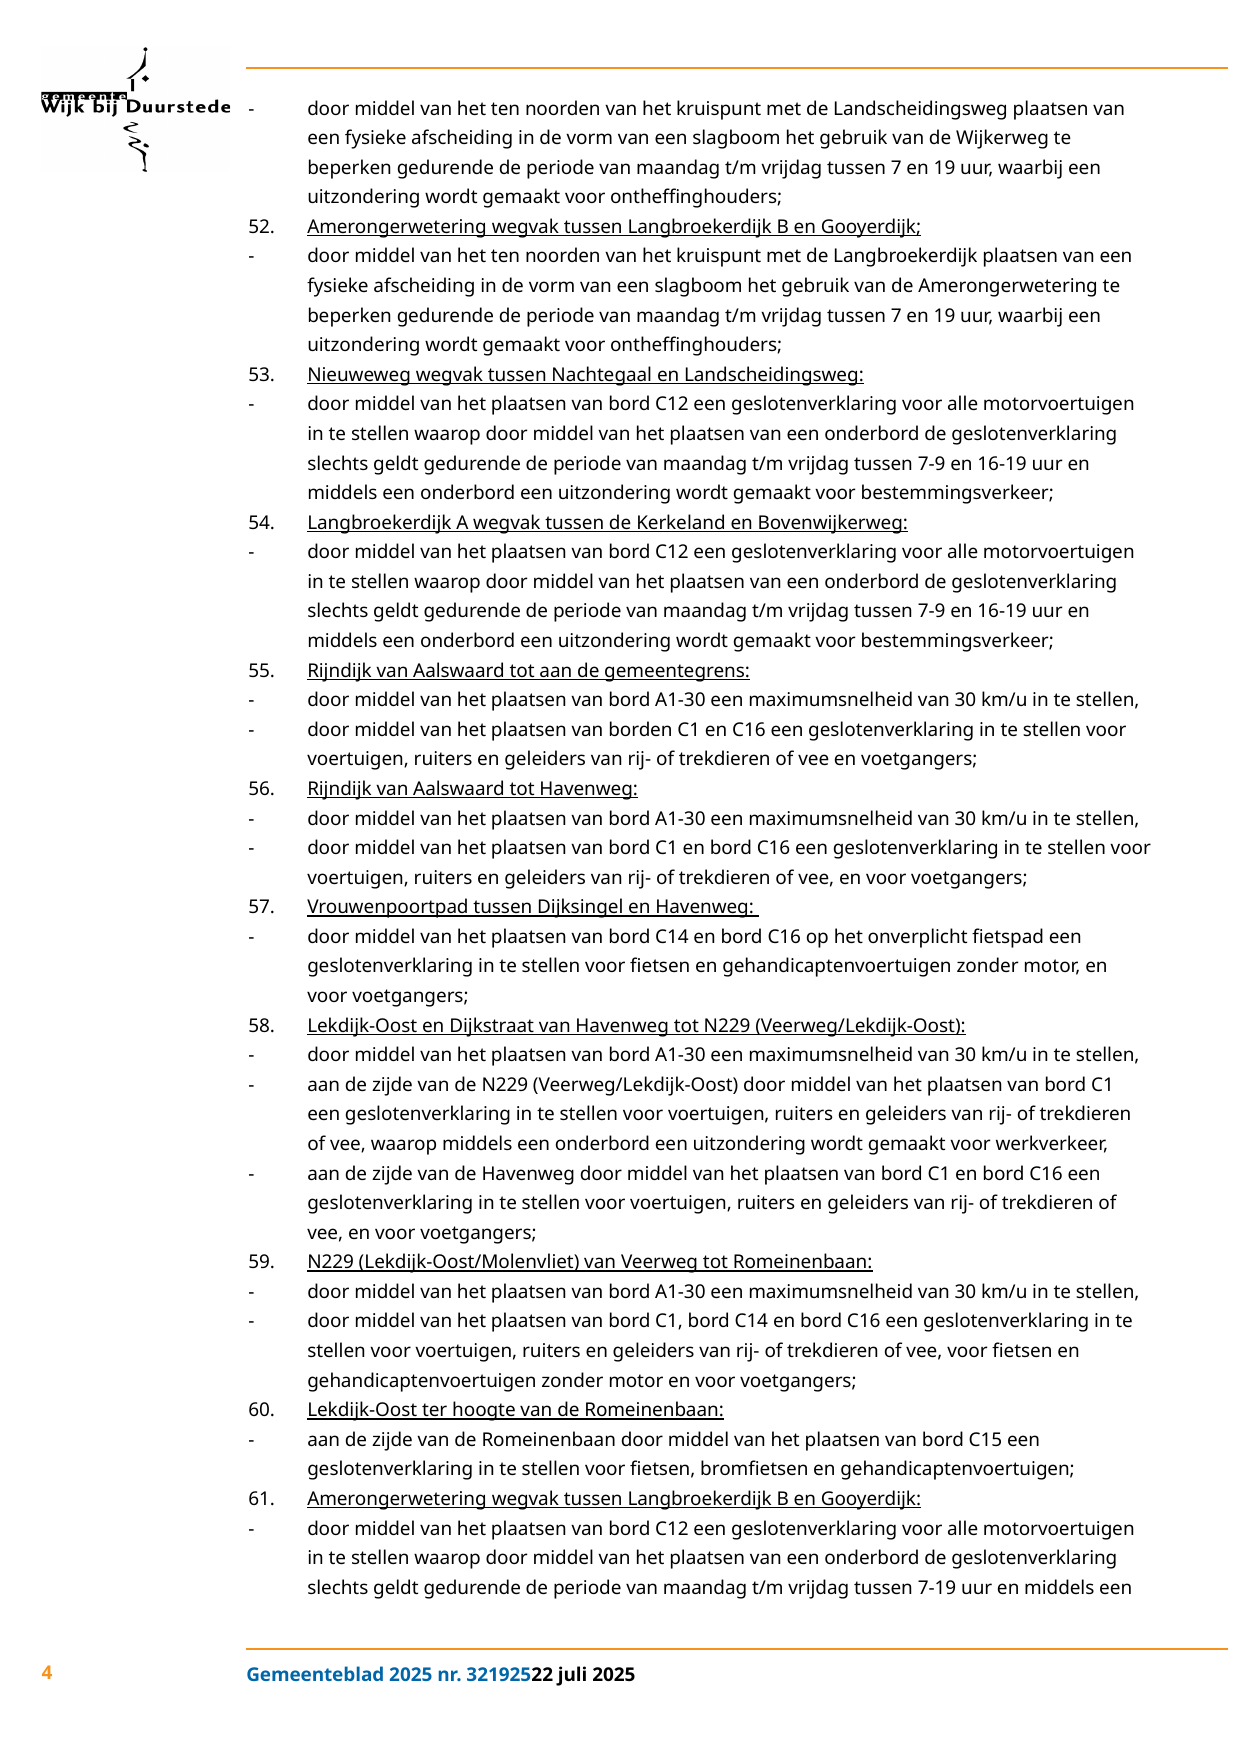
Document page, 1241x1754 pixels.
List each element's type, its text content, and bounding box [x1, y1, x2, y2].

list door middel van het plaatsen van borden C1 en C16 een geslotenverklaring in te stellen voor voertuigen, ruiters en geleiders van rij- of trekdieren of vee en voetgangers; [248, 716, 1152, 771]
list door middel van het plaatsen van bord C1, bord C14 en bord C16 een geslotenverklaring in te stellen voor voertuigen, ruiters en geleiders van rij- of trekdieren of vee, voor fietsen en gehandicaptenvoertuigen zonder motor en voor voetgangers; [248, 1308, 1152, 1393]
list aan de zijde van de Romeinenbaan door middel van het plaatsen van bord C15 een geslotenverklaring in te stellen voor fietsen, bromfietsen en gehandicaptenvoertuigen; [248, 1426, 1152, 1481]
list door middel van het plaatsen van bord A1-30 een maximumsnelheid van 30 km/u in te stellen, [248, 805, 1152, 831]
list Lekdijk-Oost ter hoogte van de Romeinenbaan: [248, 1396, 1152, 1422]
list aan de zijde van de N229 (Veerweg/Lekdijk-Oost) door middel van het plaatsen van bord C1 een geslotenverklaring in te stellen voor voertuigen, ruiters en geleiders van rij- of trekdieren of vee, waarop middels een onderbord een uitzondering wordt gemaakt voor werkverkeer, [248, 1071, 1152, 1156]
list door middel van het ten noorden van het kruispunt met de Landscheidingsweg plaatsen van een fysieke afscheiding in de vorm van een slagboom het gebruik van de Wijkerweg te beperken gedurende de periode van maandag t/m vrijdag tussen 7 en 19 uur, waarbij een uitzondering wordt gemaakt voor ontheffinghouders; [248, 95, 1152, 209]
list Rijndijk van Aalswaard tot aan de gemeentegrens: [248, 657, 1152, 683]
list N229 (Lekdijk-Oost/Molenvliet) van Veerweg tot Romeinenbaan: [248, 1248, 1152, 1274]
list door middel van het plaatsen van bord A1-30 een maximumsnelheid van 30 km/u in te stellen, [248, 1278, 1152, 1304]
list door middel van het plaatsen van bord A1-30 een maximumsnelheid van 30 km/u in te stellen, [248, 1041, 1152, 1067]
list door middel van het plaatsen van bord C1 en bord C16 een geslotenverklaring in te stellen voor voertuigen, ruiters en geleiders van rij- of trekdieren of vee, en voor voetgangers; [248, 834, 1152, 890]
list aan de zijde van de Havenweg door middel van het plaatsen van bord C1 en bord C16 een geslotenverklaring in te stellen voor voertuigen, ruiters en geleiders van rij- of trekdieren of vee, en voor voetgangers; [248, 1160, 1152, 1245]
picture [41, 47, 231, 172]
list door middel van het plaatsen van bord A1-30 een maximumsnelheid van 30 km/u in te stellen, [248, 686, 1152, 712]
list Amerongerwetering wegvak tussen Langbroekerdijk B en Gooyerdijk: [248, 1485, 1152, 1511]
list Nieuweweg wegvak tussen Nachtegaal en Landscheidingsweg: [248, 361, 1152, 387]
list door middel van het plaatsen van bord C14 en bord C16 op het onverplicht fietspad een geslotenverklaring in te stellen voor fietsen en gehandicaptenvoertuigen zonder motor, en voor voetgangers; [248, 923, 1152, 1008]
list door middel van het plaatsen van bord C12 een geslotenverklaring voor alle motorvoertuigen in te stellen waarop door middel van het plaatsen van een onderbord de geslotenverklaring slechts geldt gedurende de periode van maandag t/m vrijdag tussen 7-9 en 16-19 uur en middels een onderbord een uitzondering wordt gemaakt voor bestemmingsverkeer; [248, 538, 1152, 653]
list Langbroekerdijk A wegvak tussen de Kerkeland en Bovenwijkerweg: [248, 509, 1152, 535]
list door middel van het ten noorden van het kruispunt met de Langbroekerdijk plaatsen van een fysieke afscheiding in de vorm van een slagboom het gebruik van de Amerongerwetering te beperken gedurende de periode van maandag t/m vrijdag tussen 7 en 19 uur, waarbij een uitzondering wordt gemaakt voor ontheffinghouders; [248, 243, 1152, 357]
list Amerongerwetering wegvak tussen Langbroekerdijk B en Gooyerdijk; [248, 213, 1152, 239]
list Rijndijk van Aalswaard tot Havenweg: [248, 775, 1152, 801]
list door middel van het plaatsen van bord C12 een geslotenverklaring voor alle motorvoertuigen in te stellen waarop door middel van het plaatsen van een onderbord de geslotenverklaring slechts geldt gedurende de periode van maandag t/m vrijdag tussen 7-9 en 16-19 uur en middels een onderbord een uitzondering wordt gemaakt voor bestemmingsverkeer; [248, 391, 1152, 505]
list door middel van het plaatsen van bord C12 een geslotenverklaring voor alle motorvoertuigen in te stellen waarop door middel van het plaatsen van een onderbord de geslotenverklaring slechts geldt gedurende de periode van maandag t/m vrijdag tussen 7-19 uur en middels een [248, 1515, 1152, 1600]
list Vrouwenpoortpad tussen Dijksingel en Havenweg: [248, 893, 1152, 919]
list Lekdijk-Oost en Dijkstraat van Havenweg tot N229 (Veerweg/Lekdijk-Oost): [248, 1012, 1152, 1038]
